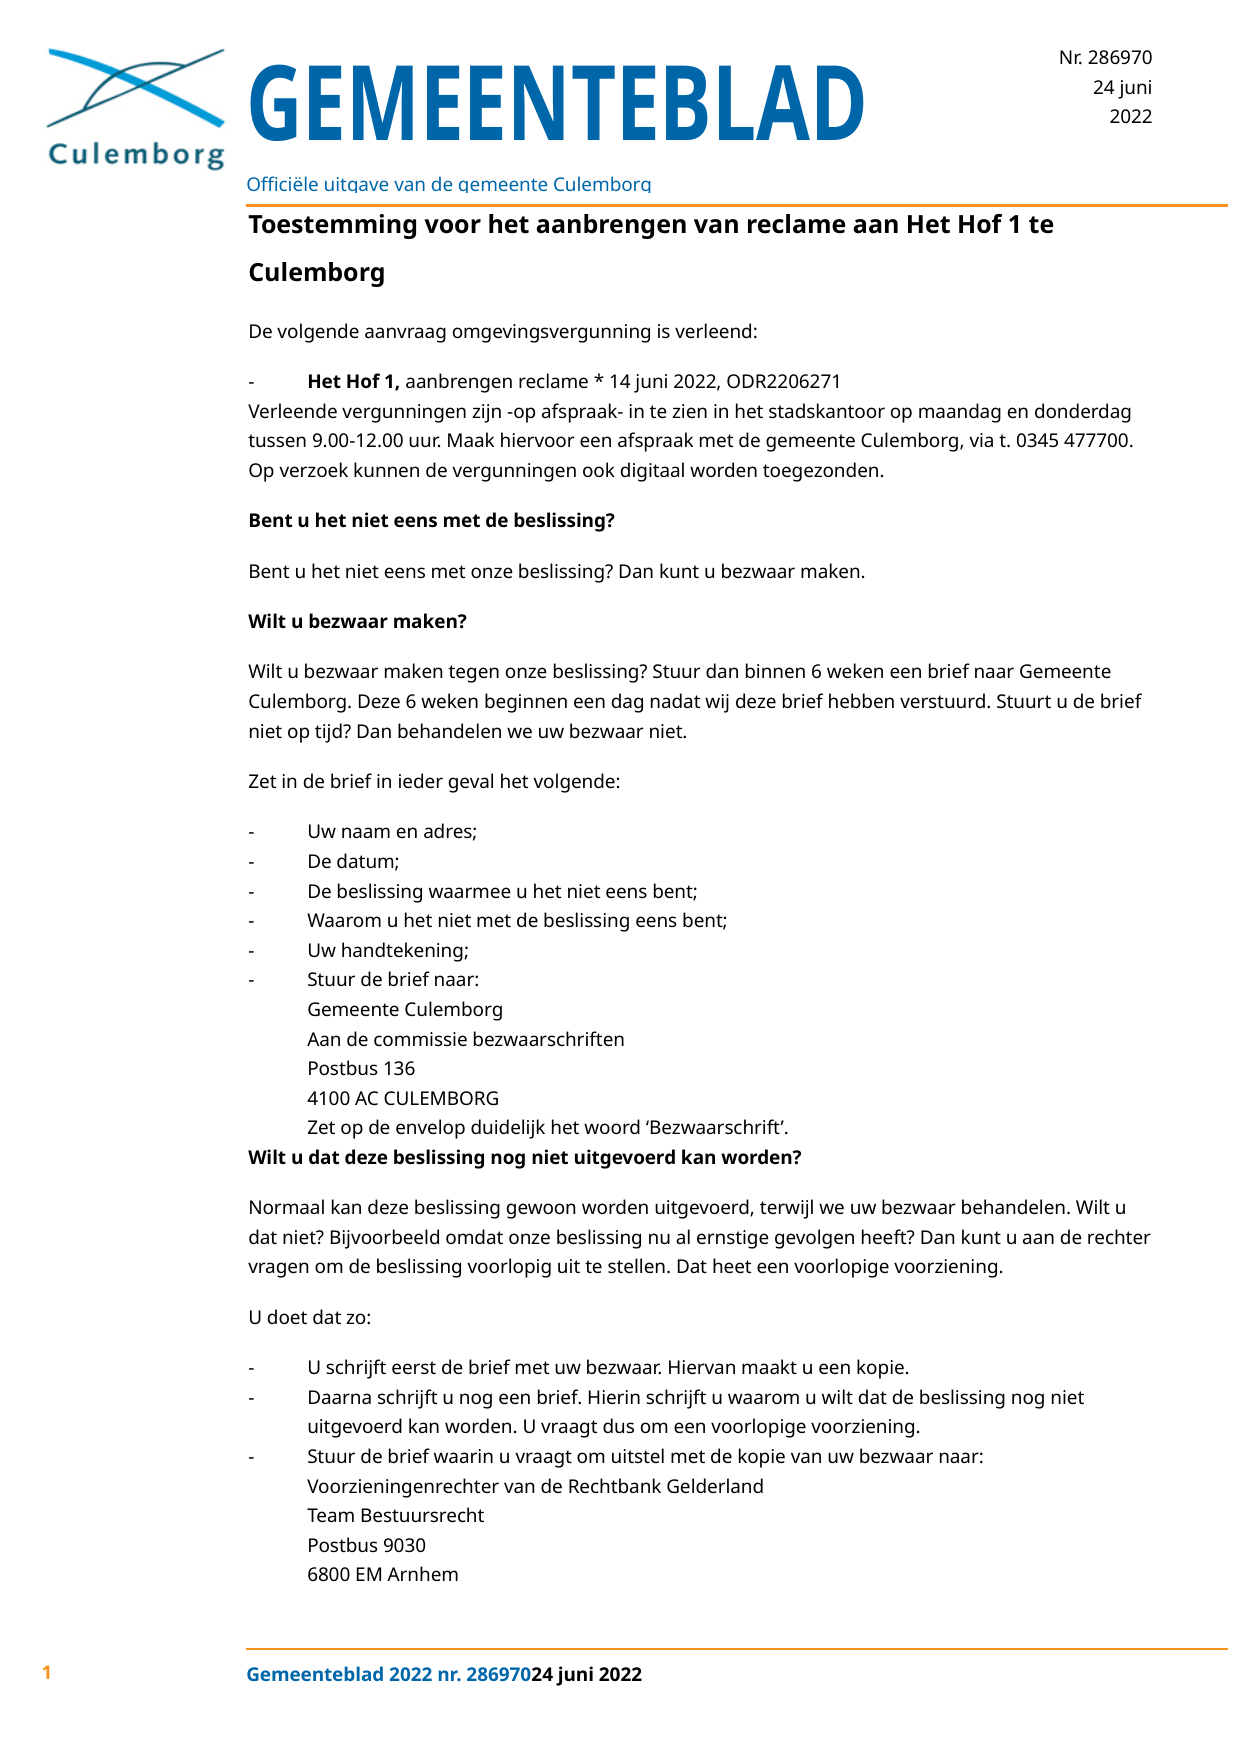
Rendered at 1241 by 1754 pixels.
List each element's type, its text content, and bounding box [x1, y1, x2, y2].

text Verleende vergunningen zijn -op afspraak- in te zien in het stadskantoor op maandag en donderdag tussen 9.00-12.00 uur. Maak hiervoor een afspraak met de gemeente Culemborg, via t. 0345 477700. Op verzoek kunnen de vergunningen ook digitaal worden toegezonden. [248, 398, 1152, 483]
text U doet dat zo: [248, 1304, 1152, 1330]
list Voorzieningenrechter van de Rechtbank Gelderland [248, 1473, 1152, 1499]
list Postbus 9030 [248, 1532, 1152, 1558]
list Zet op de envelop duidelijk het woord ‘Bezwaarschrift’. [248, 1114, 1152, 1140]
list 4100 AC CULEMBORG [248, 1085, 1152, 1111]
list De beslissing waarmee u het niet eens bent; [248, 878, 1152, 904]
text Wilt u bezwaar maken tegen onze beslissing? Stuur dan binnen 6 weken een brief naar Gemeente Culemborg. Deze 6 weken beginnen een dag nadat wij deze brief hebben verstuurd. Stuurt u de brief niet op tijd? Dan behandelen we uw bezwaar niet. [248, 659, 1152, 744]
list Stuur de brief naar: [248, 967, 1152, 992]
picture [41, 47, 231, 172]
list Gemeente Culemborg [248, 996, 1152, 1022]
list 6800 EM Arnhem [248, 1562, 1152, 1587]
list Team Bestuursrecht [248, 1502, 1152, 1528]
text Toestemming voor het aanbrengen van reclame aan Het Hof 1 te Culemborg [248, 207, 1152, 288]
text Normaal kan deze beslissing gewoon worden uitgevoerd, terwijl we uw bezwaar behandelen. Wilt u dat niet? Bijvoorbeeld omdat onze beslissing nu al ernstige gevolgen heeft? Dan kunt u aan de rechter vragen om de beslissing voorlopig uit te stellen. Dat heet een voorlopige voorziening. [248, 1194, 1152, 1279]
list U schrijft eerst de brief met uw bezwaar. Hiervan maakt u een kopie. [248, 1354, 1152, 1380]
list Het Hof 1, aanbrengen reclame * 14 juni 2022, ODR2206271 [248, 368, 1152, 394]
list Postbus 136 [248, 1055, 1152, 1081]
text Zet in de brief in ieder geval het volgende: [248, 768, 1152, 794]
text De volgende aanvraag omgevingsvergunning is verleend: [248, 318, 1152, 344]
text Bent u het niet eens met onze beslissing? Dan kunt u bezwaar maken. [248, 558, 1152, 584]
list Aan de commissie bezwaarschriften [248, 1026, 1152, 1052]
list Uw naam en adres; [248, 819, 1152, 844]
list Daarna schrijft u nog een brief. Hierin schrijft u waarom u wilt dat de beslissing nog niet uitgevoerd kan worden. U vraagt dus om een voorlopige voorziening. [248, 1384, 1152, 1439]
list Waarom u het niet met de beslissing eens bent; [248, 907, 1152, 933]
text Wilt u dat deze beslissing nog niet uitgevoerd kan worden? [248, 1144, 1152, 1170]
text Bent u het niet eens met de beslissing? [248, 507, 1152, 533]
text Wilt u bezwaar maken? [248, 608, 1152, 634]
list Stuur de brief waarin u vraagt om uitstel met de kopie van uw bezwaar naar: [248, 1443, 1152, 1469]
list Uw handtekening; [248, 937, 1152, 963]
list De datum; [248, 848, 1152, 874]
